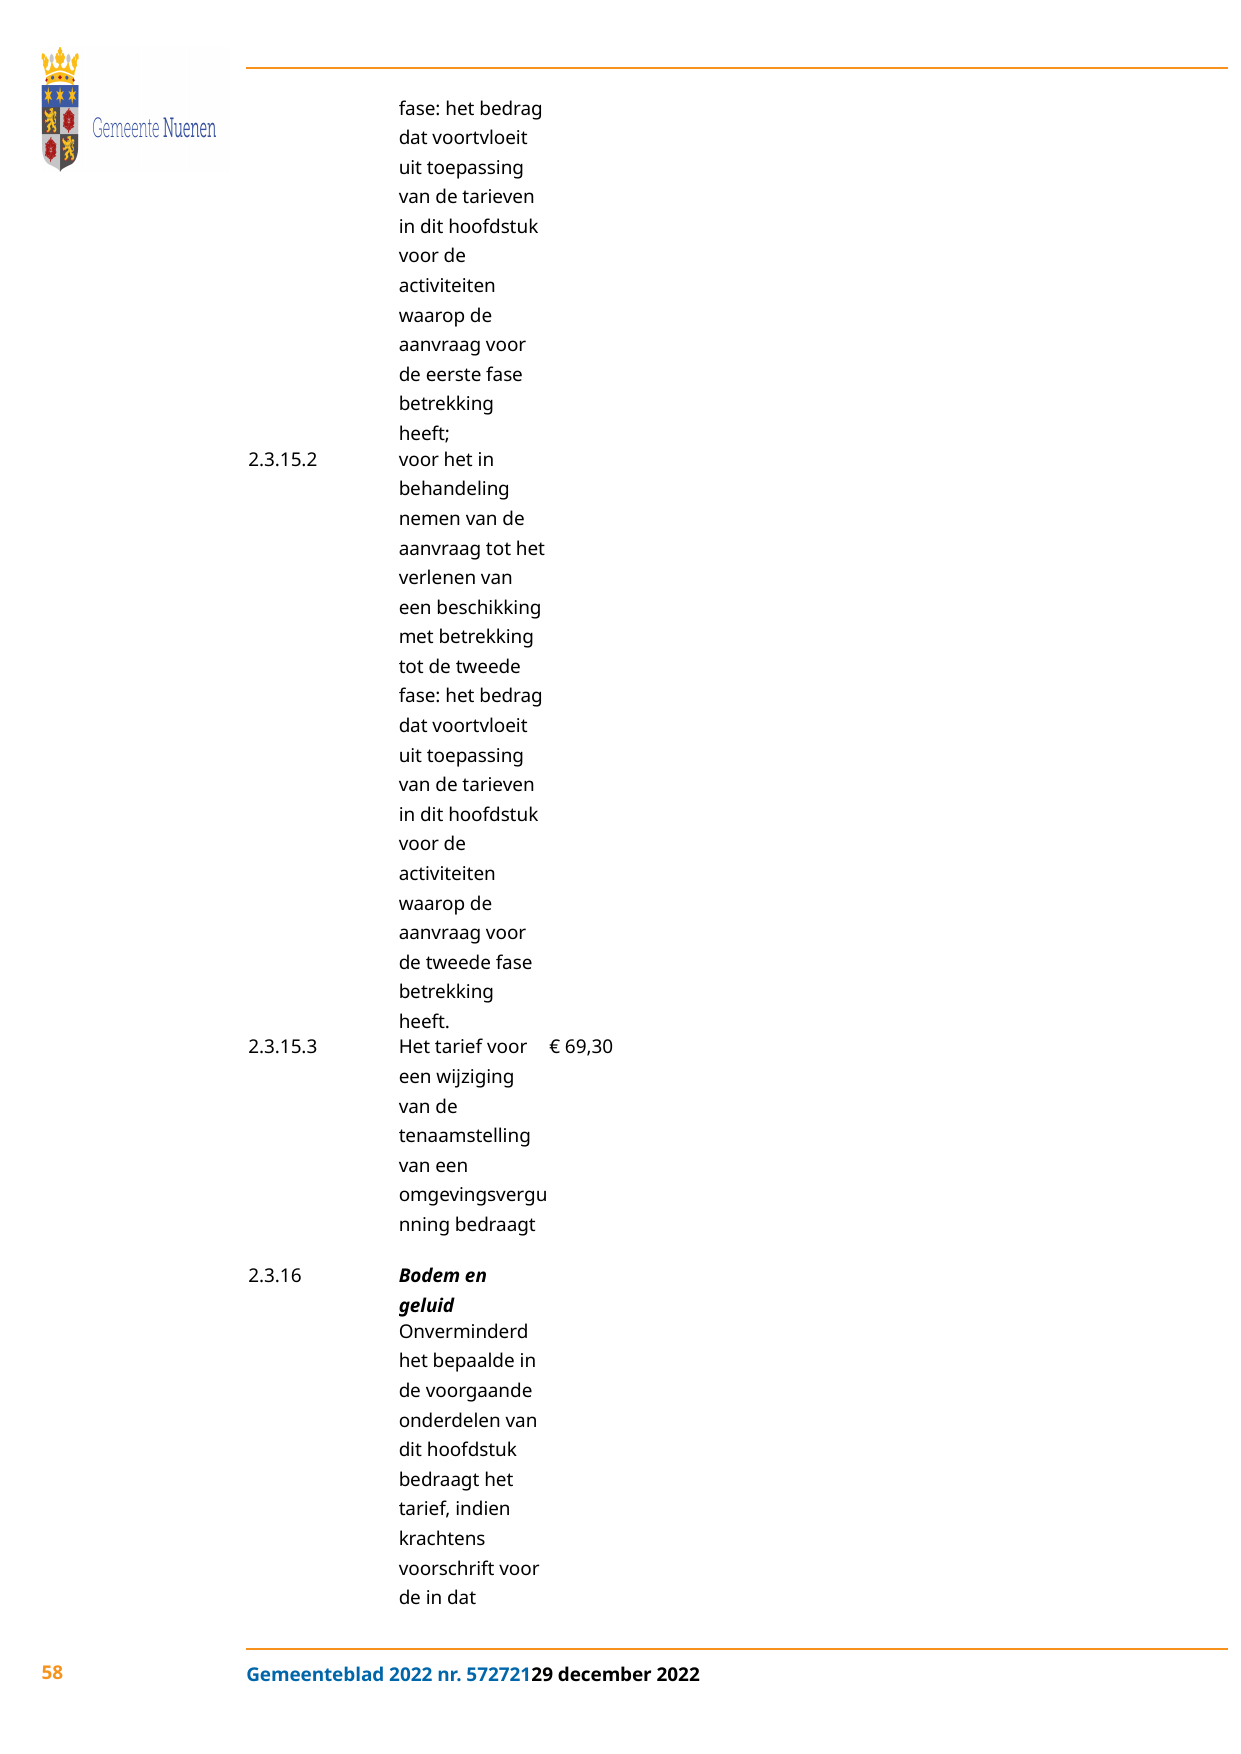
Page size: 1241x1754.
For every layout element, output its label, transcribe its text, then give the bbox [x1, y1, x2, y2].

table_cell Bodem en geluid [399, 1263, 549, 1318]
table_cell 2.3.15.3 [248, 1034, 398, 1237]
table_cell [1001, 446, 1152, 1034]
table_cell [549, 446, 700, 1034]
table_cell [248, 1318, 398, 1610]
table_cell [1001, 95, 1152, 446]
table_cell [399, 1237, 549, 1263]
table_cell [248, 95, 398, 446]
table_cell Onverminderd het bepaalde in de voorgaande onderdelen van dit hoofdstuk bedraagt het tarief, indien krachtens voorschrift voor de in dat [399, 1318, 549, 1610]
table_cell [850, 95, 1001, 446]
table_cell [700, 446, 850, 1034]
table_cell € 69,30 [549, 1034, 700, 1237]
table_cell fase: het bedrag dat voortvloeit uit toepassing van de tarieven in dit hoofdstuk voor de activiteiten waarop de aanvraag voor de eerste fase betrekking heeft; [399, 95, 549, 446]
table_cell [549, 1237, 700, 1263]
table_cell 2.3.16 [248, 1263, 398, 1318]
table_cell [1001, 1237, 1152, 1263]
table_cell 2.3.15.2 [248, 446, 398, 1034]
table_cell [850, 1263, 1001, 1318]
table_cell [1001, 1318, 1152, 1610]
table_cell [1001, 1034, 1152, 1237]
table_cell [700, 1263, 850, 1318]
table_cell [549, 95, 700, 446]
table_cell [549, 1318, 700, 1610]
table_cell [850, 1034, 1001, 1237]
table_cell [700, 95, 850, 446]
table_cell [549, 1263, 700, 1318]
table_cell voor het in behandeling nemen van de aanvraag tot het verlenen van een beschikking met betrekking tot de tweede fase: het bedrag dat voortvloeit uit toepassing van de tarieven in dit hoofdstuk voor de activiteiten waarop de aanvraag voor de tweede fase betrekking heeft. [399, 446, 549, 1034]
table_cell [850, 446, 1001, 1034]
table_cell [700, 1237, 850, 1263]
table_cell [850, 1318, 1001, 1610]
picture [41, 47, 231, 172]
table_cell [850, 1237, 1001, 1263]
table_cell [1001, 1263, 1152, 1318]
table_cell [700, 1034, 850, 1237]
table_cell [700, 1318, 850, 1610]
table_cell Het tarief voor een wijziging van de tenaamstelling van een omgevingsvergunning bedraagt [399, 1034, 549, 1237]
table_cell [248, 1237, 398, 1263]
